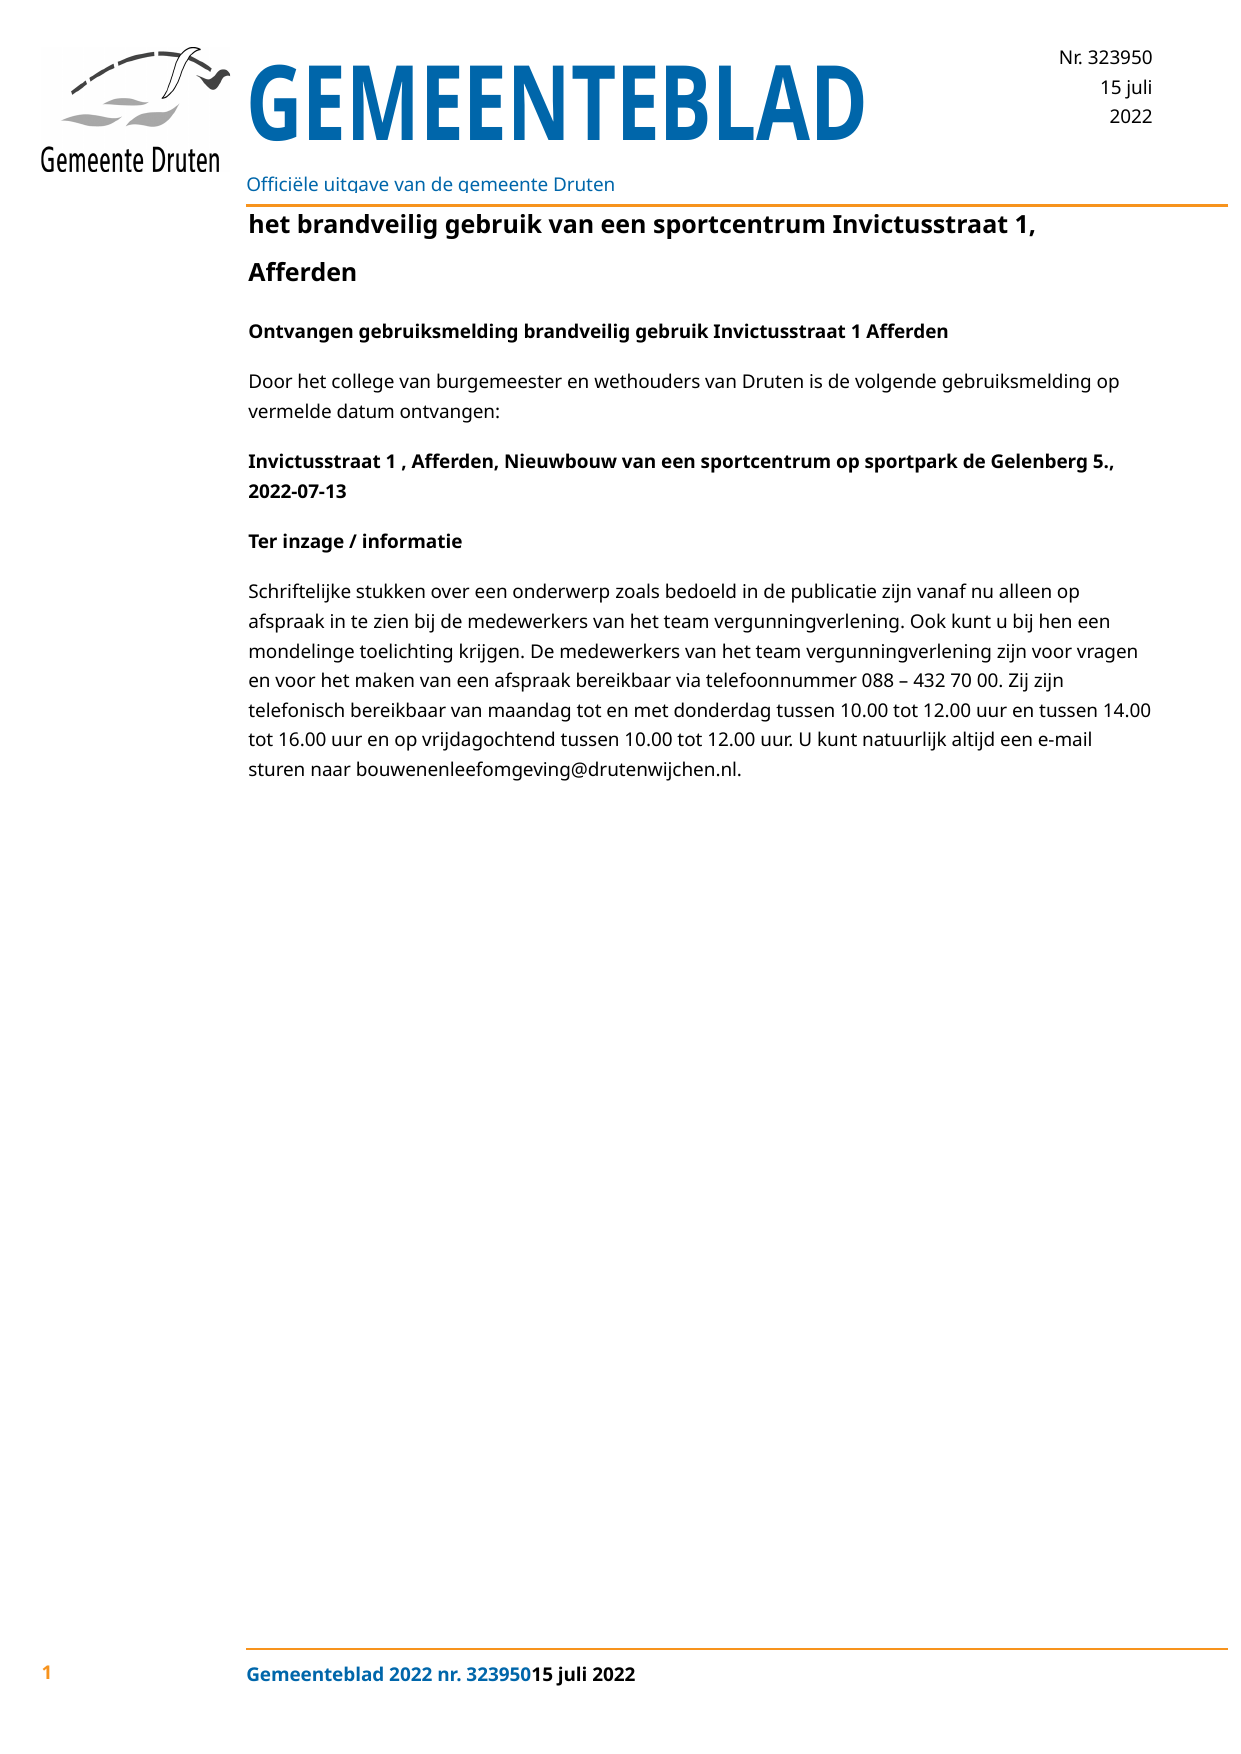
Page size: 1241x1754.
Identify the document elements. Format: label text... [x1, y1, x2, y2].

text het brandveilig gebruik van een sportcentrum Invictusstraat 1, Afferden [248, 207, 1152, 288]
text Invictusstraat 1 , Afferden, Nieuwbouw van een sportcentrum op sportpark de Gelenberg 5., 2022-07-13 [248, 448, 1152, 504]
text Ontvangen gebruiksmelding brandveilig gebruik Invictusstraat 1 Afferden [248, 318, 1152, 344]
text Schriftelijke stukken over een onderwerp zoals bedoeld in de publicatie zijn vanaf nu alleen op afspraak in te zien bij de medewerkers van het team vergunningverlening. Ook kunt u bij hen een mondelinge toelichting krijgen. De medewerkers van het team vergunningverlening zijn voor vragen en voor het maken van een afspraak bereikbaar via telefoonnummer 088 – 432 70 00. Zij zijn telefonisch bereikbaar van maandag tot en met donderdag tussen 10.00 tot 12.00 uur en tussen 14.00 tot 16.00 uur en op vrijdagochtend tussen 10.00 tot 12.00 uur. U kunt natuurlijk altijd een e-mail sturen naar bouwenenleefomgeving@drutenwijchen.nl. [248, 579, 1152, 782]
picture [41, 47, 231, 172]
text Ter inzage / informatie [248, 528, 1152, 554]
text Door het college van burgemeester en wethouders van Druten is de volgende gebruiksmelding op vermelde datum ontvangen: [248, 368, 1152, 424]
